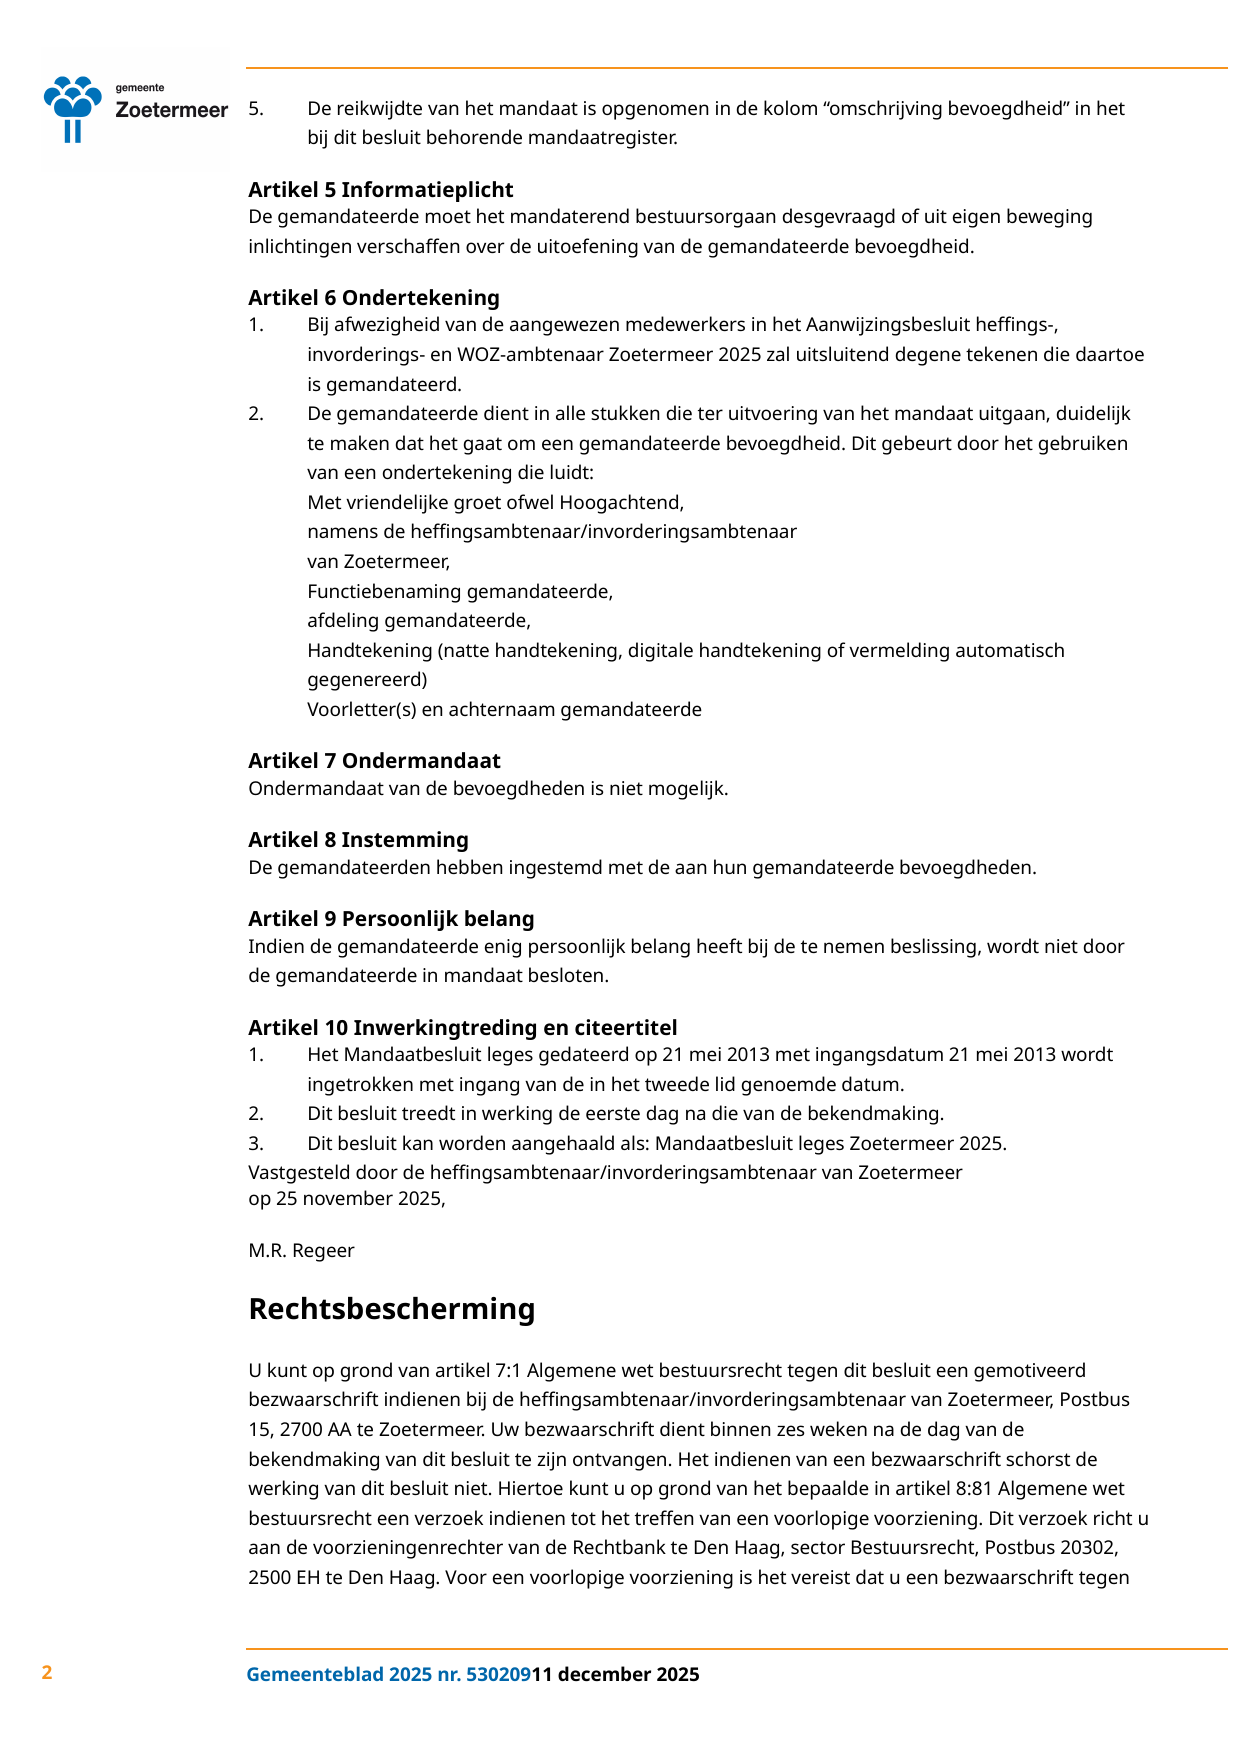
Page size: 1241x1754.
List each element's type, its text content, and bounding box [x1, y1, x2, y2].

text op 25 november 2025, [248, 1185, 1152, 1211]
text Artikel 7 Ondermandaat [248, 747, 1152, 775]
list Functiebenaming gemandateerde, [248, 578, 1152, 604]
text Artikel 8 Instemming [248, 826, 1152, 854]
text Artikel 5 Informatieplicht [248, 175, 1152, 203]
text U kunt op grond van artikel 7:1 Algemene wet bestuursrecht tegen dit besluit een gemotiveerd bezwaarschrift indienen bij de heffingsambtenaar/invorderingsambtenaar van Zoetermeer, Postbus 15, 2700 AA te Zoetermeer. Uw bezwaarschrift dient binnen zes weken na de dag van de bekendmaking van dit besluit te zijn ontvangen. Het indienen van een bezwaarschrift schorst de werking van dit besluit niet. Hiertoe kunt u op grond van het bepaalde in artikel 8:81 Algemene wet bestuursrecht een verzoek indienen tot het treffen van een voorlopige voorziening. Dit verzoek richt u aan de voorzieningenrechter van de Rechtbank te Den Haag, sector Bestuursrecht, Postbus 20302, 2500 EH te Den Haag. Voor een voorlopige voorziening is het vereist dat u een bezwaarschrift tegen [248, 1357, 1152, 1590]
list namens de heffingsambtenaar/invorderingsambtenaar [248, 519, 1152, 544]
text M.R. Regeer [248, 1237, 1152, 1262]
text Rechtsbescherming [248, 1288, 1152, 1328]
text Artikel 6 Ondertekening [248, 283, 1152, 312]
picture [41, 47, 231, 172]
list van Zoetermeer, [248, 548, 1152, 574]
text Artikel 9 Persoonlijk belang [248, 904, 1152, 933]
list gegenereerd) [248, 667, 1152, 692]
text De gemandateerde moet het mandaterend bestuursorgaan desgevraagd of uit eigen beweging inlichtingen verschaffen over de uitoefening van de gemandateerde bevoegdheid. [248, 203, 1152, 258]
list Het Mandaatbesluit leges gedateerd op 21 mei 2013 met ingangsdatum 21 mei 2013 wordt ingetrokken met ingang van de in het tweede lid genoemde datum. [248, 1041, 1152, 1097]
text De gemandateerden hebben ingestemd met de aan hun gemandateerde bevoegdheden. [248, 854, 1152, 880]
list Met vriendelijke groet ofwel Hoogachtend, [248, 489, 1152, 515]
list afdeling gemandateerde, [248, 607, 1152, 633]
list Bij afwezigheid van de aangewezen medewerkers in het Aanwijzingsbesluit heffings-, invorderings- en WOZ-ambtenaar Zoetermeer 2025 zal uitsluitend degene tekenen die daartoe is gemandateerd. [248, 312, 1152, 397]
list Handtekening (natte handtekening, digitale handtekening of vermelding automatisch [248, 637, 1152, 663]
text Vastgesteld door de heffingsambtenaar/invorderingsambtenaar van Zoetermeer [248, 1159, 1152, 1185]
text Artikel 10 Inwerkingtreding en citeertitel [248, 1013, 1152, 1041]
list De gemandateerde dient in alle stukken die ter uitvoering van het mandaat uitgaan, duidelijk te maken dat het gaat om een gemandateerde bevoegdheid. Dit gebeurt door het gebruiken van een ondertekening die luidt: [248, 400, 1152, 485]
list De reikwijdte van het mandaat is opgenomen in de kolom “omschrijving bevoegdheid” in het bij dit besluit behorende mandaatregister. [248, 95, 1152, 150]
list Voorletter(s) en achternaam gemandateerde [248, 696, 1152, 722]
text Ondermandaat van de bevoegdheden is niet mogelijk. [248, 775, 1152, 801]
list Dit besluit kan worden aangehaald als: Mandaatbesluit leges Zoetermeer 2025. [248, 1130, 1152, 1156]
list Dit besluit treedt in werking de eerste dag na die van de bekendmaking. [248, 1100, 1152, 1126]
text Indien de gemandateerde enig persoonlijk belang heeft bij de te nemen beslissing, wordt niet door de gemandateerde in mandaat besloten. [248, 933, 1152, 988]
